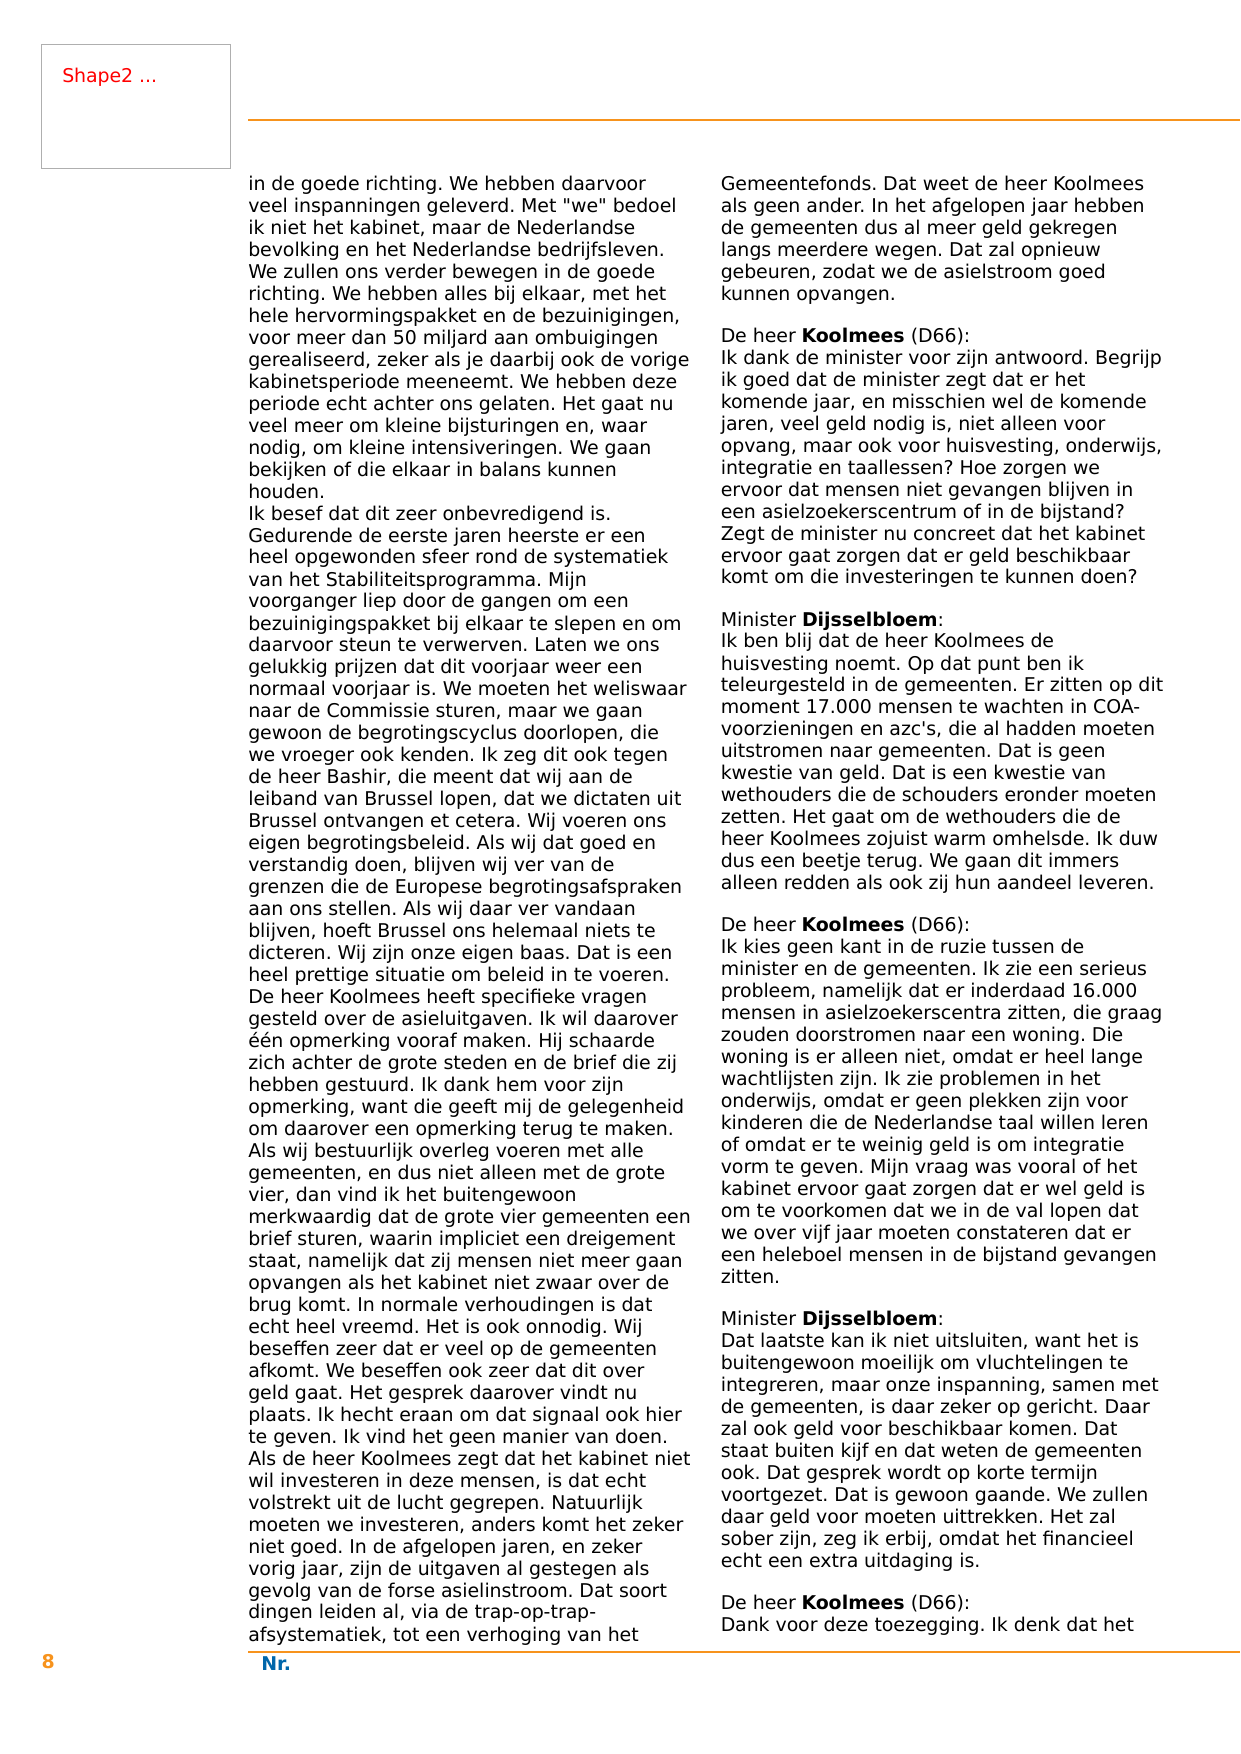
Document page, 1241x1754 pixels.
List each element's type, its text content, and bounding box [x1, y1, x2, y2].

text De heer Koolmees (D66): [721, 914, 1163, 936]
text De heer Koolmees (D66): [721, 1592, 1163, 1613]
text De heer Koolmees (D66): [721, 325, 1163, 347]
text Dat laatste kan ik niet uitsluiten, want het is buitengewoon moeilijk om vluchtelingen te integreren, maar onze inspanning, samen met de gemeenten, is daar zeker op gericht. Daar zal ook geld voor beschikbaar komen. Dat staat buiten kijf en dat weten de gemeenten ook. Dat gesprek wordt op korte termijn voortgezet. Dat is gewoon gaande. We zullen daar geld voor moeten uittrekken. Het zal sober zijn, zeg ik erbij, omdat het financieel echt een extra uitdaging is. [721, 1330, 1163, 1572]
text Dank voor deze toezegging. Ik denk dat het [721, 1613, 1163, 1636]
text Minister Dijsselbloem: [721, 608, 1163, 630]
text Ik ben blij dat de heer Koolmees de huisvesting noemt. Op dat punt ben ik teleurgesteld in de gemeenten. Er zitten op dit moment 17.000 mensen te wachten in COA-voorzieningen en azc's, die al hadden moeten uitstromen naar gemeenten. Dat is geen kwestie van geld. Dat is een kwestie van wethouders die de schouders eronder moeten zetten. Het gaat om de wethouders die de heer Koolmees zojuist warm omhelsde. Ik duw dus een beetje terug. We gaan dit immers alleen redden als ook zij hun aandeel leveren. [721, 630, 1163, 894]
text Gemeentefonds. Dat weet de heer Koolmees als geen ander. In het afgelopen jaar hebben de gemeenten dus al meer geld gekregen langs meerdere wegen. Dat zal opnieuw gebeuren, zodat we de asielstroom goed kunnen opvangen. [721, 173, 1163, 305]
text Ik besef dat dit zeer onbevredigend is. Gedurende de eerste jaren heerste er een heel opgewonden sfeer rond de systematiek van het Stabiliteitsprogramma. Mijn voorganger liep door de gangen om een bezuinigingspakket bij elkaar te slepen en om daarvoor steun te verwerven. Laten we ons gelukkig prijzen dat dit voorjaar weer een normaal voorjaar is. We moeten het weliswaar naar de Commissie sturen, maar we gaan gewoon de begrotingscyclus doorlopen, die we vroeger ook kenden. Ik zeg dit ook tegen de heer Bashir, die meent dat wij aan de leiband van Brussel lopen, dat we dictaten uit Brussel ontvangen et cetera. Wij voeren ons eigen begrotingsbeleid. Als wij dat goed en verstandig doen, blijven wij ver van de grenzen die de Europese begrotingsafspraken aan ons stellen. Als wij daar ver vandaan blijven, hoeft Brussel ons helemaal niets te dicteren. Wij zijn onze eigen baas. Dat is een heel prettige situatie om beleid in te voeren. [248, 502, 691, 986]
text De heer Koolmees heeft specifieke vragen gesteld over de asieluitgaven. Ik wil daarover één opmerking vooraf maken. Hij schaarde zich achter de grote steden en de brief die zij hebben gestuurd. Ik dank hem voor zijn opmerking, want die geeft mij de gelegenheid om daarover een opmerking terug te maken. Als wij bestuurlijk overleg voeren met alle gemeenten, en dus niet alleen met de grote vier, dan vind ik het buitengewoon merkwaardig dat de grote vier gemeenten een brief sturen, waarin impliciet een dreigement staat, namelijk dat zij mensen niet meer gaan opvangen als het kabinet niet zwaar over de brug komt. In normale verhoudingen is dat echt heel vreemd. Het is ook onnodig. Wij beseffen zeer dat er veel op de gemeenten afkomt. We beseffen ook zeer dat dit over geld gaat. Het gesprek daarover vindt nu plaats. Ik hecht eraan om dat signaal ook hier te geven. Ik vind het geen manier van doen. Als de heer Koolmees zegt dat het kabinet niet wil investeren in deze mensen, is dat echt volstrekt uit de lucht gegrepen. Natuurlijk moeten we investeren, anders komt het zeker niet goed. In de afgelopen jaren, en zeker vorig jaar, zijn de uitgaven al gestegen als gevolg van de forse asielinstroom. Dat soort dingen leiden al, via de trap-op-trap-afsystematiek, tot een verhoging van het [248, 986, 691, 1645]
text Minister Dijsselbloem: [721, 1308, 1163, 1330]
text Ik kies geen kant in de ruzie tussen de minister en de gemeenten. Ik zie een serieus probleem, namelijk dat er inderdaad 16.000 mensen in asielzoekerscentra zitten, die graag zouden doorstromen naar een woning. Die woning is er alleen niet, omdat er heel lange wachtlijsten zijn. Ik zie problemen in het onderwijs, omdat er geen plekken zijn voor kinderen die de Nederlandse taal willen leren of omdat er te weinig geld is om integratie vorm te geven. Mijn vraag was vooral of het kabinet ervoor gaat zorgen dat er wel geld is om te voorkomen dat we in de val lopen dat we over vijf jaar moeten constateren dat er een heleboel mensen in de bijstand gevangen zitten. [721, 936, 1163, 1288]
text in de goede richting. We hebben daarvoor veel inspanningen geleverd. Met "we" bedoel ik niet het kabinet, maar de Nederlandse bevolking en het Nederlandse bedrijfsleven. We zullen ons verder bewegen in de goede richting. We hebben alles bij elkaar, met het hele hervormingspakket en de bezuinigingen, voor meer dan 50 miljard aan ombuigingen gerealiseerd, zeker als je daarbij ook de vorige kabinetsperiode meeneemt. We hebben deze periode echt achter ons gelaten. Het gaat nu veel meer om kleine bijsturingen en, waar nodig, om kleine intensiveringen. We gaan bekijken of die elkaar in balans kunnen houden. [248, 173, 691, 502]
text Ik dank de minister voor zijn antwoord. Begrijp ik goed dat de minister zegt dat er het komende jaar, en misschien wel de komende jaren, veel geld nodig is, niet alleen voor opvang, maar ook voor huisvesting, onderwijs, integratie en taallessen? Hoe zorgen we ervoor dat mensen niet gevangen blijven in een asielzoekerscentrum of in de bijstand? Zegt de minister nu concreet dat het kabinet ervoor gaat zorgen dat er geld beschikbaar komt om die investeringen te kunnen doen? [721, 347, 1163, 588]
